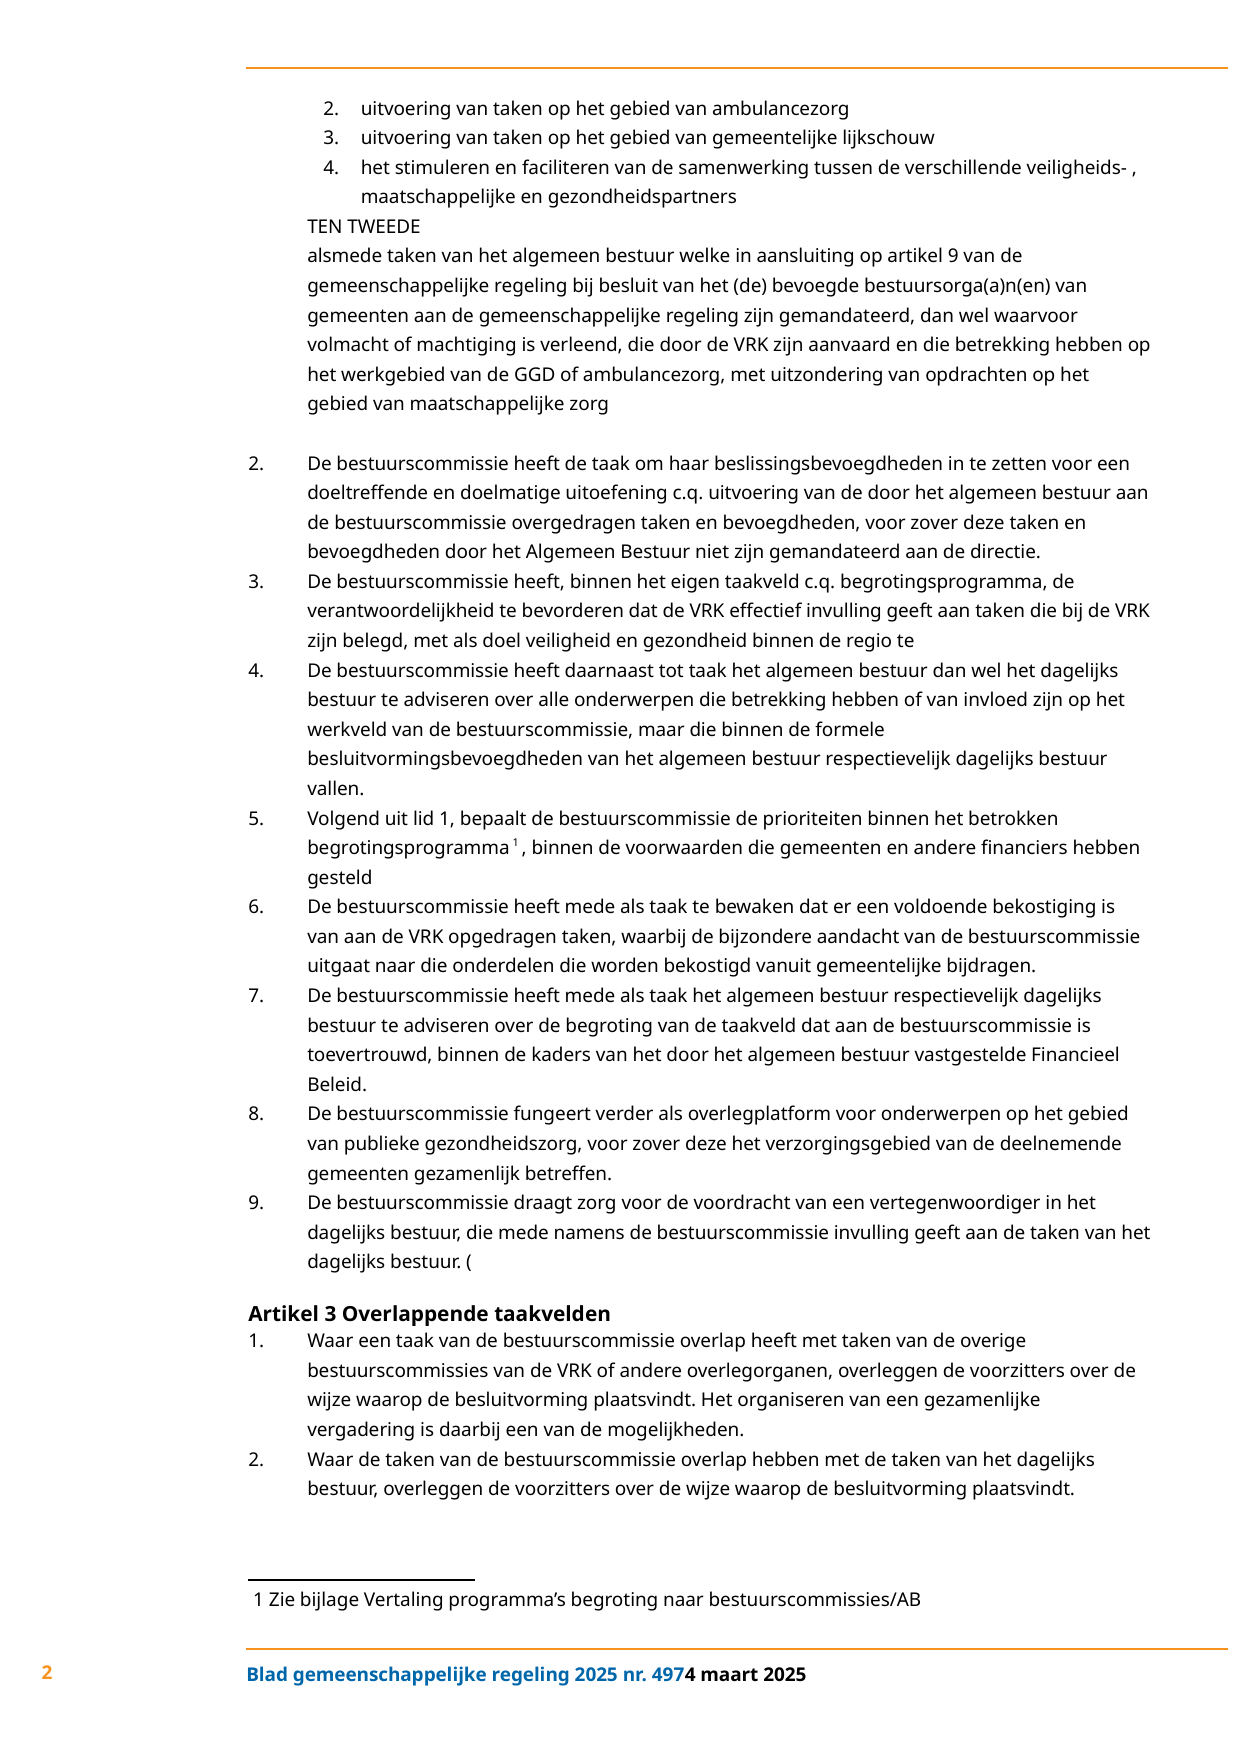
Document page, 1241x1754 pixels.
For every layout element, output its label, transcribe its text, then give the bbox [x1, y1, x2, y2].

list TEN TWEEDE [248, 213, 1152, 239]
list Waar de taken van de bestuurscommissie overlap hebben met de taken van het dagelijks bestuur, overleggen de voorzitters over de wijze waarop de besluitvorming plaatsvindt. [248, 1446, 1152, 1501]
list De bestuurscommissie heeft daarnaast tot taak het algemeen bestuur dan wel het dagelijks bestuur te adviseren over alle onderwerpen die betrekking hebben of van invloed zijn op het werkveld van de bestuurscommissie, maar die binnen de formele besluitvormingsbevoegdheden van het algemeen bestuur respectievelijk dagelijks bestuur vallen. [248, 657, 1152, 801]
list De bestuurscommissie draagt zorg voor de voordracht van een vertegenwoordiger in het dagelijks bestuur, die mede namens de bestuurscommissie invulling geeft aan de taken van het dagelijks bestuur. ( [248, 1189, 1152, 1274]
list De bestuurscommissie heeft de taak om haar beslissingsbevoegdheden in te zetten voor een doeltreffende en doelmatige uitoefening c.q. uitvoering van de door het algemeen bestuur aan de bestuurscommissie overgedragen taken en bevoegdheden, voor zover deze taken en bevoegdheden door het Algemeen Bestuur niet zijn gemandateerd aan de directie. [248, 450, 1152, 564]
list De bestuurscommissie heeft mede als taak te bewaken dat er een voldoende bekostiging is van aan de VRK opgedragen taken, waarbij de bijzondere aandacht van de bestuurscommissie uitgaat naar die onderdelen die worden bekostigd vanuit gemeentelijke bijdragen. [248, 893, 1152, 978]
list Zie bijlage Vertaling programma’s begroting naar bestuurscommissies/AB [248, 1586, 1152, 1612]
list alsmede taken van het algemeen bestuur welke in aansluiting op artikel 9 van de gemeenschappelijke regeling bij besluit van het (de) bevoegde bestuursorga(a)n(en) van gemeenten aan de gemeenschappelijke regeling zijn gemandateerd, dan wel waarvoor volmacht of machtiging is verleend, die door de VRK zijn aanvaard en die betrekking hebben op het werkgebied van de GGD of ambulancezorg, met uitzondering van opdrachten op het gebied van maatschappelijke zorg [248, 243, 1152, 416]
list uitvoering van taken op het gebied van ambulancezorg [323, 95, 1152, 121]
text Artikel 3 Overlappende taakvelden [248, 1299, 1152, 1327]
list het stimuleren en faciliteren van de samenwerking tussen de verschillende veiligheids- , maatschappelijke en gezondheidspartners [323, 154, 1152, 209]
list De bestuurscommissie fungeert verder als overlegplatform voor onderwerpen op het gebied van publieke gezondheidszorg, voor zover deze het verzorgingsgebied van de deelnemende gemeenten gezamenlijk betreffen. [248, 1101, 1152, 1186]
list Waar een taak van de bestuurscommissie overlap heeft met taken van de overige bestuurscommissies van de VRK of andere overlegorganen, overleggen de voorzitters over de wijze waarop de besluitvorming plaatsvindt. Het organiseren van een gezamenlijke vergadering is daarbij een van de mogelijkheden. [248, 1327, 1152, 1442]
picture [41, 47, 231, 172]
list Volgend uit lid 1, bepaalt de bestuurscommissie de prioriteiten binnen het betrokken begrotingsprogramma, binnen de voorwaarden die gemeenten en andere financiers hebben gesteld [248, 805, 1152, 890]
list De bestuurscommissie heeft mede als taak het algemeen bestuur respectievelijk dagelijks bestuur te adviseren over de begroting van de taakveld dat aan de bestuurscommissie is toevertrouwd, binnen de kaders van het door het algemeen bestuur vastgestelde Financieel Beleid. [248, 982, 1152, 1097]
list De bestuurscommissie heeft, binnen het eigen taakveld c.q. begrotingsprogramma, de verantwoordelijkheid te bevorderen dat de VRK effectief invulling geeft aan taken die bij de VRK zijn belegd, met als doel veiligheid en gezondheid binnen de regio te [248, 568, 1152, 653]
list uitvoering van taken op het gebied van gemeentelijke lijkschouw [323, 124, 1152, 150]
